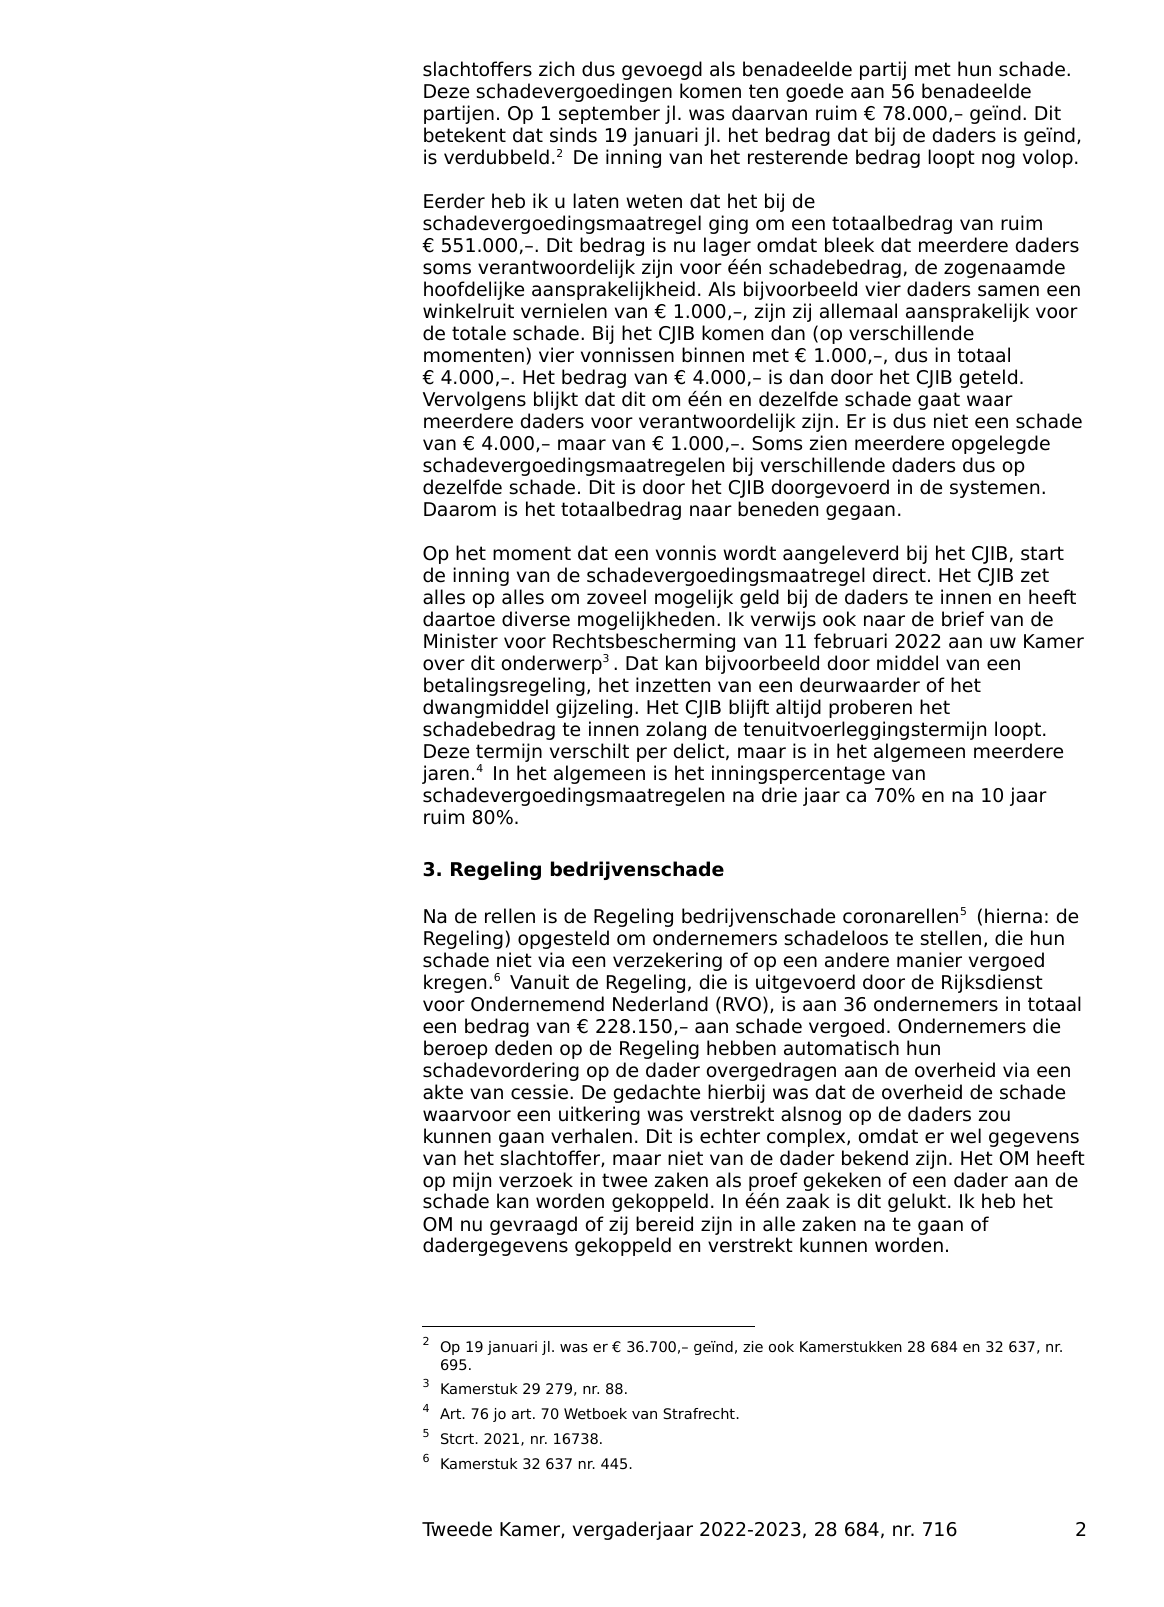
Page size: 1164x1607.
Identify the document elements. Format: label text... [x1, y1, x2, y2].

text Na de rellen is de Regeling bedrijvenschade coronarellen (hierna: de Regeling) opgesteld om ondernemers schadeloos te stellen, die hun schade niet via een verzekering of op een andere manier vergoed kregen. Vanuit de Regeling, die is uitgevoerd door de Rijksdienst voor Ondernemend Nederland (RVO), is aan 36 ondernemers in totaal een bedrag van € 228.150,– aan schade vergoed. Ondernemers die beroep deden op de Regeling hebben automatisch hun schadevordering op de dader overgedragen aan de overheid via een akte van cessie. De gedachte hierbij was dat de overheid de schade waarvoor een uitkering was verstrekt alsnog op de daders zou kunnen gaan verhalen. Dit is echter complex, omdat er wel gegevens van het slachtoffer, maar niet van de dader bekend zijn. Het OM heeft op mijn verzoek in twee zaken als proef gekeken of een dader aan de schade kan worden gekoppeld. In één zaak is dit gelukt. Ik heb het OM nu gevraagd of zij bereid zijn in alle zaken na te gaan of dadergegevens gekoppeld en verstrekt kunnen worden. [422, 906, 1087, 1257]
text Op het moment dat een vonnis wordt aangeleverd bij het CJIB, start de inning van de schadevergoedingsmaatregel direct. Het CJIB zet alles op alles om zoveel mogelijk geld bij de daders te innen en heeft daartoe diverse mogelijkheden. Ik verwijs ook naar de brief van de Minister voor Rechtsbescherming van 11 februari 2022 aan uw Kamer over dit onderwerp. Dat kan bijvoorbeeld door middel van een betalingsregeling, het inzetten van een deurwaarder of het dwangmiddel gijzeling. Het CJIB blijft altijd proberen het schadebedrag te innen zolang de tenuitvoerleggingstermijn loopt. Deze termijn verschilt per delict, maar is in het algemeen meerdere jaren. In het algemeen is het inningspercentage van schadevergoedingsmaatregelen na drie jaar ca 70% en na 10 jaar ruim 80%. [422, 543, 1087, 829]
text Op 19 januari jl. was er € 36.700,– geïnd, zie ook Kamerstukken 28 684 en 32 637, nr. 695. [422, 1335, 1087, 1374]
subtitle 3. Regeling bedrijvenschade [422, 859, 1087, 881]
text Stcrt. 2021, nr. 16738. [422, 1427, 1087, 1449]
text Kamerstuk 32 637 nr. 445. [422, 1452, 1087, 1474]
text Eerder heb ik u laten weten dat het bij de schadevergoedingsmaatregel ging om een totaalbedrag van ruim € 551.000,–. Dit bedrag is nu lager omdat bleek dat meerdere daders soms verantwoordelijk zijn voor één schadebedrag, de zogenaamde hoofdelijke aansprakelijkheid. Als bijvoorbeeld vier daders samen een winkelruit vernielen van € 1.000,–, zijn zij allemaal aansprakelijk voor de totale schade. Bij het CJIB komen dan (op verschillende momenten) vier vonnissen binnen met € 1.000,–, dus in totaal € 4.000,–. Het bedrag van € 4.000,– is dan door het CJIB geteld. Vervolgens blijkt dat dit om één en dezelfde schade gaat waar meerdere daders voor verantwoordelijk zijn. Er is dus niet een schade van € 4.000,– maar van € 1.000,–. Soms zien meerdere opgelegde schadevergoedingsmaatregelen bij verschillende daders dus op dezelfde schade. Dit is door het CJIB doorgevoerd in de systemen. Daarom is het totaalbedrag naar beneden gegaan. [422, 191, 1087, 521]
text Kamerstuk 29 279, nr. 88. [422, 1377, 1087, 1399]
text slachtoffers zich dus gevoegd als benadeelde partij met hun schade. Deze schadevergoedingen komen ten goede aan 56 benadeelde partijen. Op 1 september jl. was daarvan ruim € 78.000,– geïnd. Dit betekent dat sinds 19 januari jl. het bedrag dat bij de daders is geïnd, is verdubbeld. De inning van het resterende bedrag loopt nog volop. [422, 59, 1087, 169]
text Art. 76 jo art. 70 Wetboek van Strafrecht. [422, 1402, 1087, 1424]
